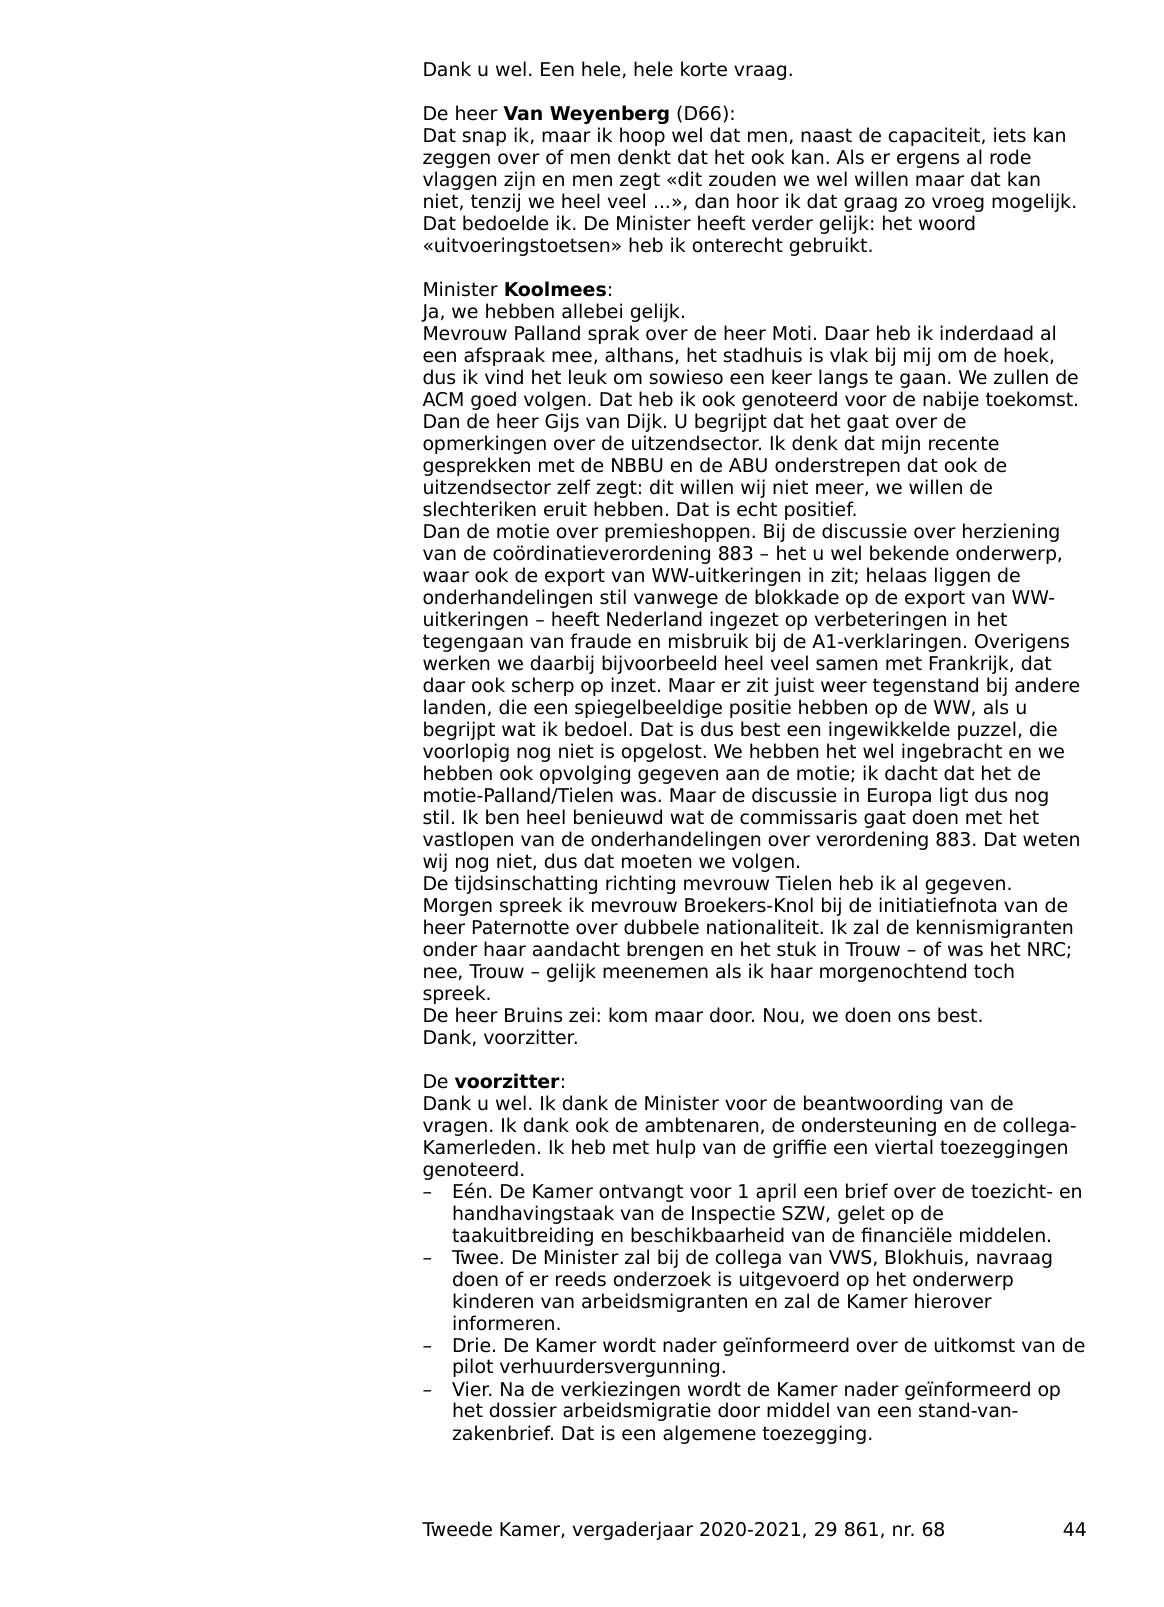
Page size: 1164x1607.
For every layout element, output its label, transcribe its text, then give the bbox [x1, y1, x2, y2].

text Dank u wel. Ik dank de Minister voor de beantwoording van de vragen. Ik dank ook de ambtenaren, de ondersteuning en de collega-Kamerleden. Ik heb met hulp van de griffie een viertal toezeggingen genoteerd. [422, 1093, 1087, 1181]
text Dank, voorzitter. [422, 1027, 1087, 1048]
text Dank u wel. Een hele, hele korte vraag. [422, 59, 1087, 81]
text Mevrouw Palland sprak over de heer Moti. Daar heb ik inderdaad al een afspraak mee, althans, het stadhuis is vlak bij mij om de hoek, dus ik vind het leuk om sowieso een keer langs te gaan. We zullen de ACM goed volgen. Dat heb ik ook genoteerd voor de nabije toekomst. [422, 323, 1087, 411]
text Dat snap ik, maar ik hoop wel dat men, naast de capaciteit, iets kan zeggen over of men denkt dat het ook kan. Als er ergens al rode vlaggen zijn en men zegt «dit zouden we wel willen maar dat kan niet, tenzij we heel veel ...», dan hoor ik dat graag zo vroeg mogelijk. Dat bedoelde ik. De Minister heeft verder gelijk: het woord «uitvoeringstoetsen» heb ik onterecht gebruikt. [422, 125, 1087, 257]
text – Eén. De Kamer ontvangt voor 1 april een brief over de toezicht- en handhavingstaak van de Inspectie SZW, gelet op de taakuitbreiding en beschikbaarheid van de financiële middelen. [422, 1181, 1087, 1247]
text De voorzitter: [422, 1071, 1087, 1093]
text De heer Bruins zei: kom maar door. Nou, we doen ons best. [422, 1004, 1087, 1027]
text Dan de heer Gijs van Dijk. U begrijpt dat het gaat over de opmerkingen over de uitzendsector. Ik denk dat mijn recente gesprekken met de NBBU en de ABU onderstrepen dat ook de uitzendsector zelf zegt: dit willen wij niet meer, we willen de slechteriken eruit hebben. Dat is echt positief. [422, 411, 1087, 521]
text De tijdsinschatting richting mevrouw Tielen heb ik al gegeven. [422, 873, 1087, 895]
text – Vier. Na de verkiezingen wordt de Kamer nader geïnformeerd op het dossier arbeidsmigratie door middel van een stand-van-zakenbrief. Dat is een algemene toezegging. [422, 1378, 1087, 1444]
text De heer Van Weyenberg (D66): [422, 103, 1087, 125]
text Ja, we hebben allebei gelijk. [422, 301, 1087, 323]
text Minister Koolmees: [422, 279, 1087, 301]
text – Twee. De Minister zal bij de collega van VWS, Blokhuis, navraag doen of er reeds onderzoek is uitgevoerd op het onderwerp kinderen van arbeidsmigranten en zal de Kamer hierover informeren. [422, 1247, 1087, 1334]
text Morgen spreek ik mevrouw Broekers-Knol bij de initiatiefnota van de heer Paternotte over dubbele nationaliteit. Ik zal de kennismigranten onder haar aandacht brengen en het stuk in Trouw – of was het NRC; nee, Trouw – gelijk meenemen als ik haar morgenochtend toch spreek. [422, 895, 1087, 1004]
text Dan de motie over premieshoppen. Bij de discussie over herziening van de coördinatieverordening 883 – het u wel bekende onderwerp, waar ook de export van WW-uitkeringen in zit; helaas liggen de onderhandelingen stil vanwege de blokkade op de export van WW-uitkeringen – heeft Nederland ingezet op verbeteringen in het tegengaan van fraude en misbruik bij de A1-verklaringen. Overigens werken we daarbij bijvoorbeeld heel veel samen met Frankrijk, dat daar ook scherp op inzet. Maar er zit juist weer tegenstand bij andere landen, die een spiegelbeeldige positie hebben op de WW, als u begrijpt wat ik bedoel. Dat is dus best een ingewikkelde puzzel, die voorlopig nog niet is opgelost. We hebben het wel ingebracht en we hebben ook opvolging gegeven aan de motie; ik dacht dat het de motie-Palland/Tielen was. Maar de discussie in Europa ligt dus nog stil. Ik ben heel benieuwd wat de commissaris gaat doen met het vastlopen van de onderhandelingen over verordening 883. Dat weten wij nog niet, dus dat moeten we volgen. [422, 521, 1087, 873]
text – Drie. De Kamer wordt nader geïnformeerd over de uitkomst van de pilot verhuurdersvergunning. [422, 1334, 1087, 1378]
